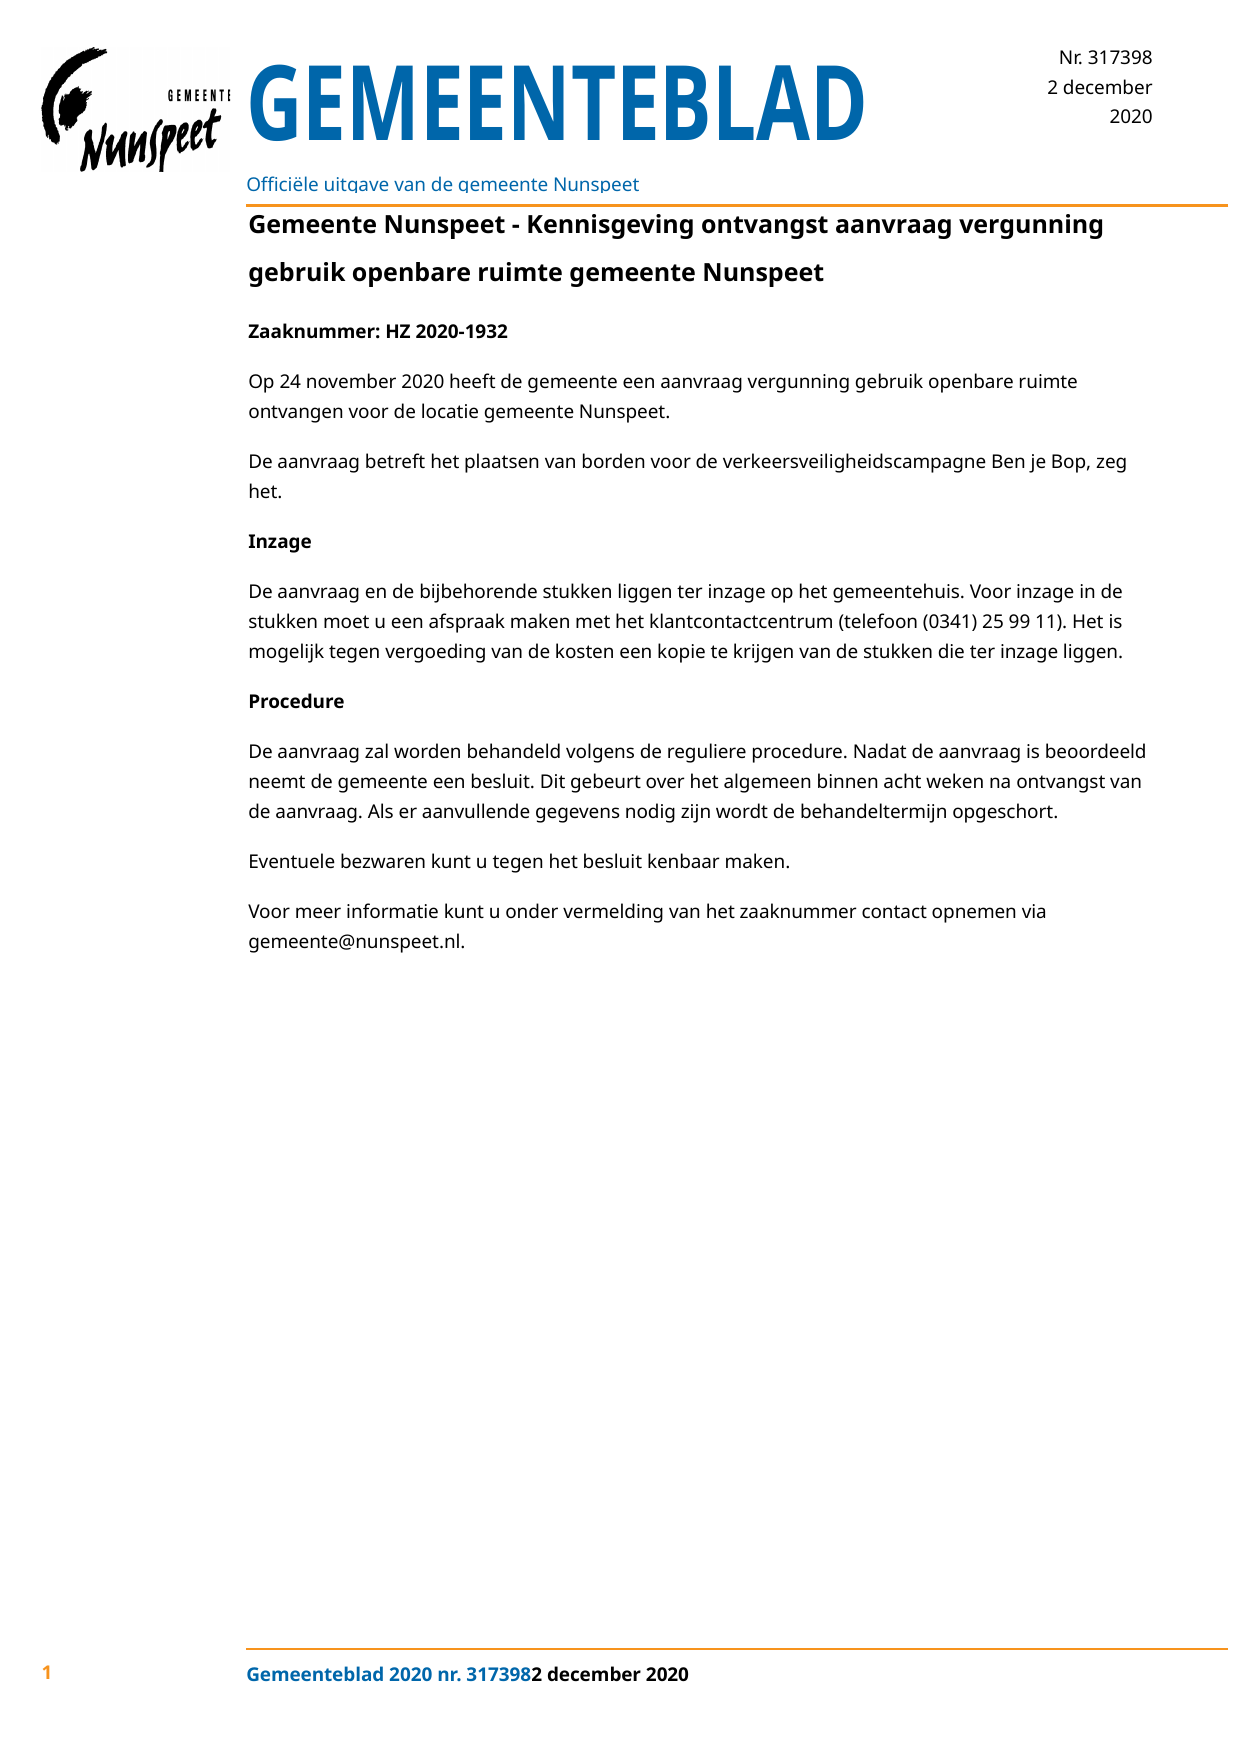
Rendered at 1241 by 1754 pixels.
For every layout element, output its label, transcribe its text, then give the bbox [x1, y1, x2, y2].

text De aanvraag betreft het plaatsen van borden voor de verkeersveiligheidscampagne Ben je Bop, zeg het. [248, 448, 1152, 504]
text Op 24 november 2020 heeft de gemeente een aanvraag vergunning gebruik openbare ruimte ontvangen voor de locatie gemeente Nunspeet. [248, 368, 1152, 424]
text Voor meer informatie kunt u onder vermelding van het zaaknummer contact opnemen via gemeente@nunspeet.nl. [248, 899, 1152, 954]
text Zaaknummer: HZ 2020-1932 [248, 318, 1152, 344]
text De aanvraag en de bijbehorende stukken liggen ter inzage op het gemeentehuis. Voor inzage in de stukken moet u een afspraak maken met het klantcontactcentrum (telefoon (0341) 25 99 11). Het is mogelijk tegen vergoeding van de kosten een kopie te krijgen van de stukken die ter inzage liggen. [248, 579, 1152, 664]
text Eventuele bezwaren kunt u tegen het besluit kenbaar maken. [248, 848, 1152, 874]
text Inzage [248, 528, 1152, 554]
text Gemeente Nunspeet - Kennisgeving ontvangst aanvraag vergunning gebruik openbare ruimte gemeente Nunspeet [248, 207, 1152, 288]
text Procedure [248, 688, 1152, 714]
text De aanvraag zal worden behandeld volgens de reguliere procedure. Nadat de aanvraag is beoordeeld neemt de gemeente een besluit. Dit gebeurt over het algemeen binnen acht weken na ontvangst van de aanvraag. Als er aanvullende gegevens nodig zijn wordt de behandeltermijn opgeschort. [248, 739, 1152, 824]
picture [41, 47, 231, 172]
